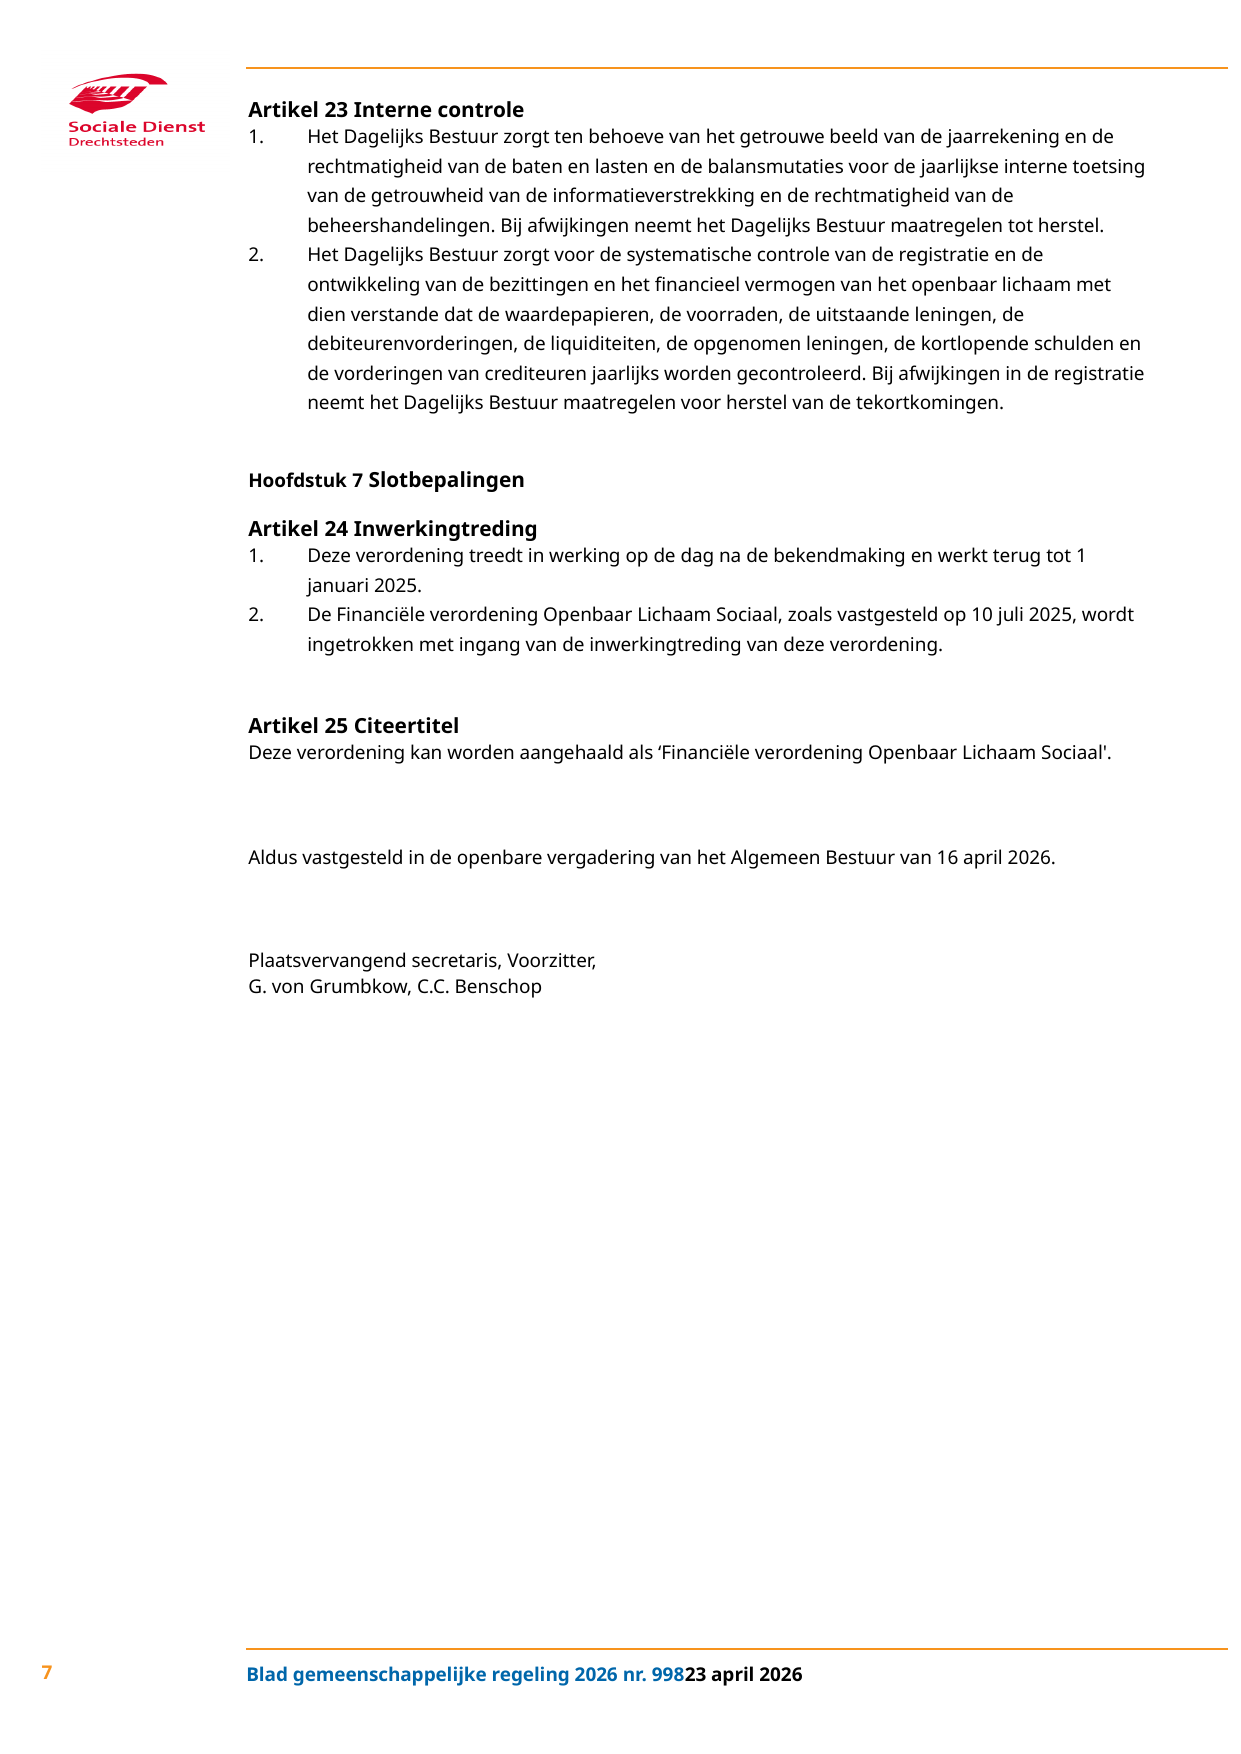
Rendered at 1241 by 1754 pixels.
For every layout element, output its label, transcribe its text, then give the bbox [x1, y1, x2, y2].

text G. von Grumbkow, C.C. Benschop [248, 973, 1152, 999]
picture [41, 47, 231, 172]
text Deze verordening kan worden aangehaald als ‘Financiële verordening Openbaar Lichaam Sociaal'. [248, 739, 1152, 765]
list Het Dagelijks Bestuur zorgt voor de systematische controle van de registratie en de ontwikkeling van de bezittingen en het financieel vermogen van het openbaar lichaam met dien verstande dat de waardepapieren, de voorraden, de uitstaande leningen, de debiteurenvorderingen, de liquiditeiten, de opgenomen leningen, de kortlopende schulden en de vorderingen van crediteuren jaarlijks worden gecontroleerd. Bij afwijkingen in de registratie neemt het Dagelijks Bestuur maatregelen voor herstel van de tekortkomingen. [248, 242, 1152, 415]
text Aldus vastgesteld in de openbare vergadering van het Algemeen Bestuur van 16 april 2026. [248, 844, 1152, 870]
text Plaatsvervangend secretaris, Voorzitter, [248, 947, 1152, 973]
list De Financiële verordening Openbaar Lichaam Sociaal, zoals vastgesteld op 10 juli 2025, wordt ingetrokken met ingang van de inwerkingtreding van deze verordening. [248, 602, 1152, 657]
list Deze verordening treedt in werking op de dag na de bekendmaking en werkt terug tot 1 januari 2025. [248, 542, 1152, 598]
list Het Dagelijks Bestuur zorgt ten behoeve van het getrouwe beeld van de jaarrekening en de rechtmatigheid van de baten en lasten en de balansmutaties voor de jaarlijkse interne toetsing van de getrouwheid van de informatieverstrekking en de rechtmatigheid van de beheershandelingen. Bij afwijkingen neemt het Dagelijks Bestuur maatregelen tot herstel. [248, 123, 1152, 238]
text Artikel 24 Inwerkingtreding [248, 514, 1152, 542]
text Hoofdstuk 7 Slotbepalingen [248, 465, 1152, 493]
text Artikel 25 Citeertitel [248, 711, 1152, 739]
text Artikel 23 Interne controle [248, 95, 1152, 123]
